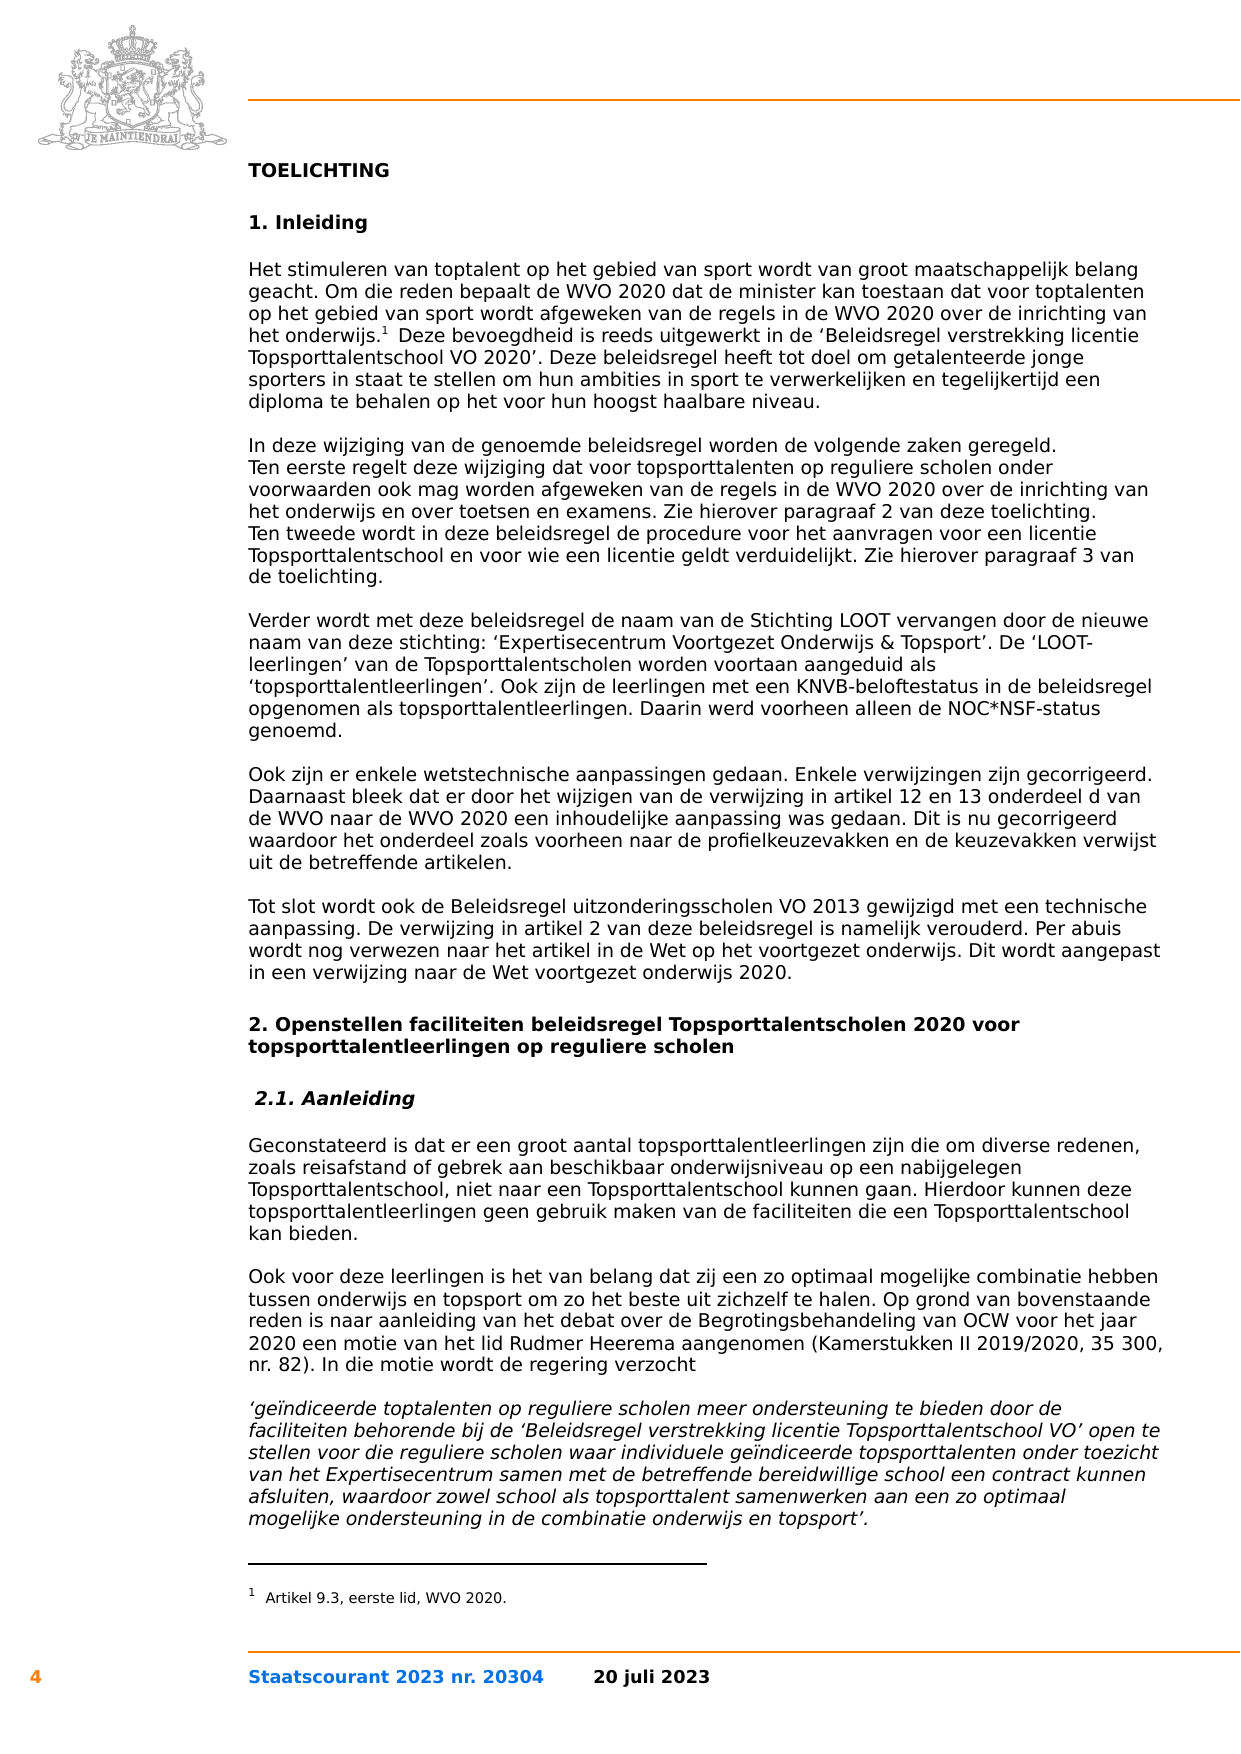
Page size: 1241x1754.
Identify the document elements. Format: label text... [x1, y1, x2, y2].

text Artikel 9.3, eerste lid, WVO 2020. [248, 1586, 1163, 1608]
text Ten tweede wordt in deze beleidsregel de procedure voor het aanvragen voor een licentie Topsporttalentschool en voor wie een licentie geldt verduidelijkt. Zie hierover paragraaf 3 van de toelichting. [248, 522, 1163, 588]
text Ten eerste regelt deze wijziging dat voor topsporttalenten op reguliere scholen onder voorwaarden ook mag worden afgeweken van de regels in de WVO 2020 over de inrichting van het onderwijs en over toetsen en examens. Zie hierover paragraaf 2 van deze toelichting. [248, 457, 1163, 522]
text Het stimuleren van toptalent op het gebied van sport wordt van groot maatschappelijk belang geacht. Om die reden bepaalt de WVO 2020 dat de minister kan toestaan dat voor toptalenten op het gebied van sport wordt afgeweken van de regels in de WVO 2020 over de inrichting van het onderwijs. Deze bevoegdheid is reeds uitgewerkt in de ‘Beleidsregel verstrekking licentie Topsporttalentschool VO 2020’. Deze beleidsregel heeft tot doel om getalenteerde jonge sporters in staat te stellen om hun ambities in sport te verwerkelijken en tegelijkertijd een diploma te behalen op het voor hun hoogst haalbare niveau. [248, 259, 1163, 413]
subtitle TOELICHTING [248, 160, 1163, 182]
text Tot slot wordt ook de Beleidsregel uitzonderingsscholen VO 2013 gewijzigd met een technische aanpassing. De verwijzing in artikel 2 van deze beleidsregel is namelijk verouderd. Per abuis wordt nog verwezen naar het artikel in de Wet op het voortgezet onderwijs. Dit wordt aangepast in een verwijzing naar de Wet voortgezet onderwijs 2020. [248, 896, 1163, 984]
text Ook voor deze leerlingen is het van belang dat zij een zo optimaal mogelijke combinatie hebben tussen onderwijs en topsport om zo het beste uit zichzelf te halen. Op grond van bovenstaande reden is naar aanleiding van het debat over de Begrotingsbehandeling van OCW voor het jaar 2020 een motie van het lid Rudmer Heerema aangenomen (Kamerstukken II 2019/2020, 35 300, nr. 82). In die motie wordt de regering verzocht [248, 1266, 1163, 1376]
subtitle 2.1. Aanleiding [248, 1088, 1163, 1110]
text Geconstateerd is dat er een groot aantal topsporttalentleerlingen zijn die om diverse redenen, zoals reisafstand of gebrek aan beschikbaar onderwijsniveau op een nabijgelegen Topsporttalentschool, niet naar een Topsporttalentschool kunnen gaan. Hierdoor kunnen deze topsporttalentleerlingen geen gebruik maken van de faciliteiten die een Topsporttalentschool kan bieden. [248, 1135, 1163, 1244]
text ‘geïndiceerde toptalenten op reguliere scholen meer ondersteuning te bieden door de faciliteiten behorende bij de ‘Beleidsregel verstrekking licentie Topsporttalentschool VO’ open te stellen voor die reguliere scholen waar individuele geïndiceerde topsporttalenten onder toezicht van het Expertisecentrum samen met de betreffende bereidwillige school een contract kunnen afsluiten, waardoor zowel school als topsporttalent samenwerken aan een zo optimaal mogelijke ondersteuning in de combinatie onderwijs en topsport’. [248, 1398, 1163, 1530]
subtitle 2. Openstellen faciliteiten beleidsregel Topsporttalentscholen 2020 voor topsporttalentleerlingen op reguliere scholen [248, 1014, 1163, 1058]
subtitle 1. Inleiding [248, 212, 1163, 234]
picture [38, 25, 227, 150]
text In deze wijziging van de genoemde beleidsregel worden de volgende zaken geregeld. [248, 434, 1163, 457]
text Verder wordt met deze beleidsregel de naam van de Stichting LOOT vervangen door de nieuwe naam van deze stichting: ‘Expertisecentrum Voortgezet Onderwijs & Topsport’. De ‘LOOT-leerlingen’ van de Topsporttalentscholen worden voortaan aangeduid als ‘topsporttalentleerlingen’. Ook zijn de leerlingen met een KNVB-beloftestatus in de beleidsregel opgenomen als topsporttalentleerlingen. Daarin werd voorheen alleen de NOC*NSF-status genoemd. [248, 610, 1163, 742]
text Ook zijn er enkele wetstechnische aanpassingen gedaan. Enkele verwijzingen zijn gecorrigeerd. Daarnaast bleek dat er door het wijzigen van de verwijzing in artikel 12 en 13 onderdeel d van de WVO naar de WVO 2020 een inhoudelijke aanpassing was gedaan. Dit is nu gecorrigeerd waardoor het onderdeel zoals voorheen naar de profielkeuzevakken en de keuzevakken verwijst uit de betreffende artikelen. [248, 764, 1163, 874]
